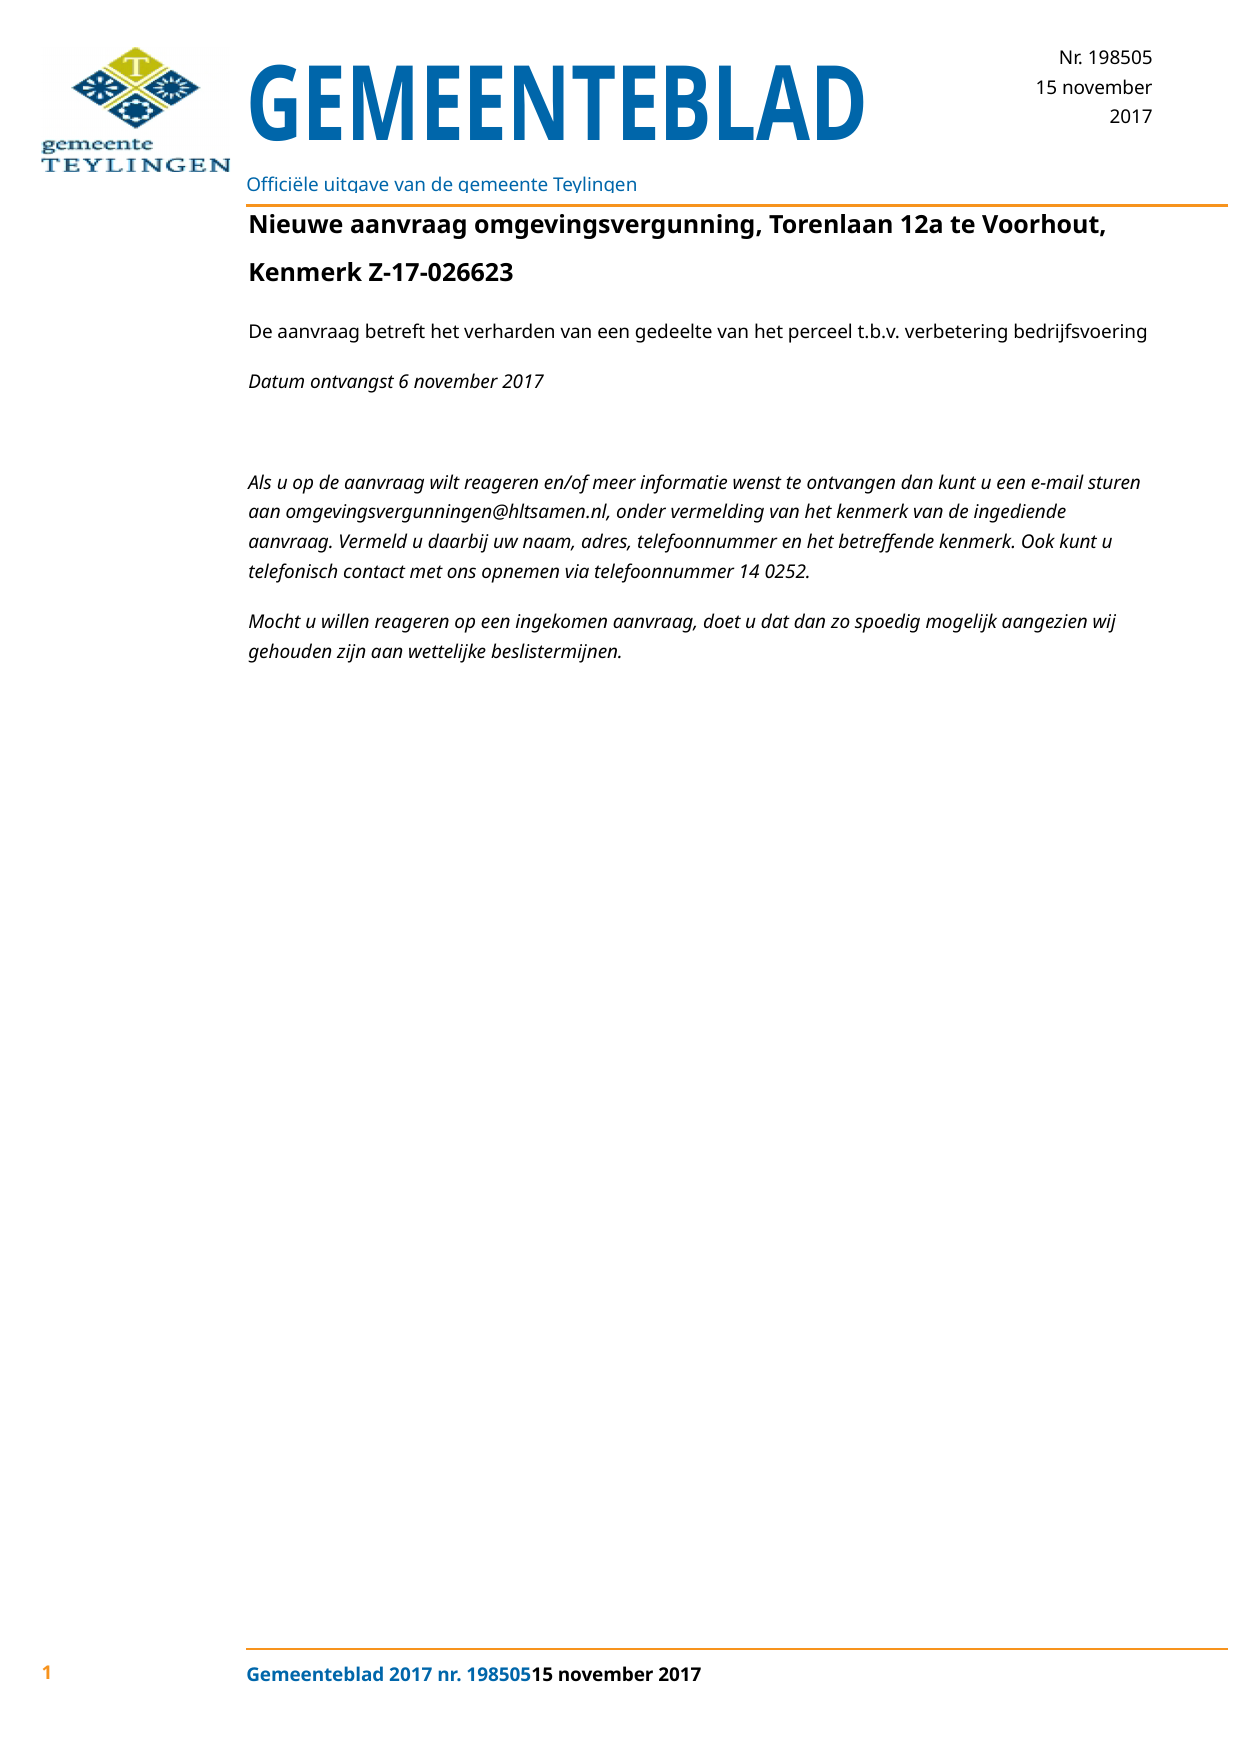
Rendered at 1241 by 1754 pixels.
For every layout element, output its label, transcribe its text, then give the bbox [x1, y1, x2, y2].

text De aanvraag betreft het verharden van een gedeelte van het perceel t.b.v. verbetering bedrijfsvoering [248, 318, 1152, 344]
picture [41, 47, 231, 172]
text Datum ontvangst 6 november 2017 [248, 368, 1152, 394]
text Nieuwe aanvraag omgevingsvergunning, Torenlaan 12a te Voorhout, Kenmerk Z-17-026623 [248, 207, 1152, 288]
text Mocht u willen reageren op een ingekomen aanvraag, doet u dat dan zo spoedig mogelijk aangezien wij gehouden zijn aan wettelijke beslistermijnen. [248, 608, 1152, 664]
text Als u op de aanvraag wilt reageren en/of meer informatie wenst te ontvangen dan kunt u een e-mail sturen aan omgevingsvergunningen@hltsamen.nl, onder vermelding van het kenmerk van de ingediende aanvraag. Vermeld u daarbij uw naam, adres, telefoonnummer en het betreffende kenmerk. Ook kunt u telefonisch contact met ons opnemen via telefoonnummer 14 0252. [248, 469, 1152, 584]
